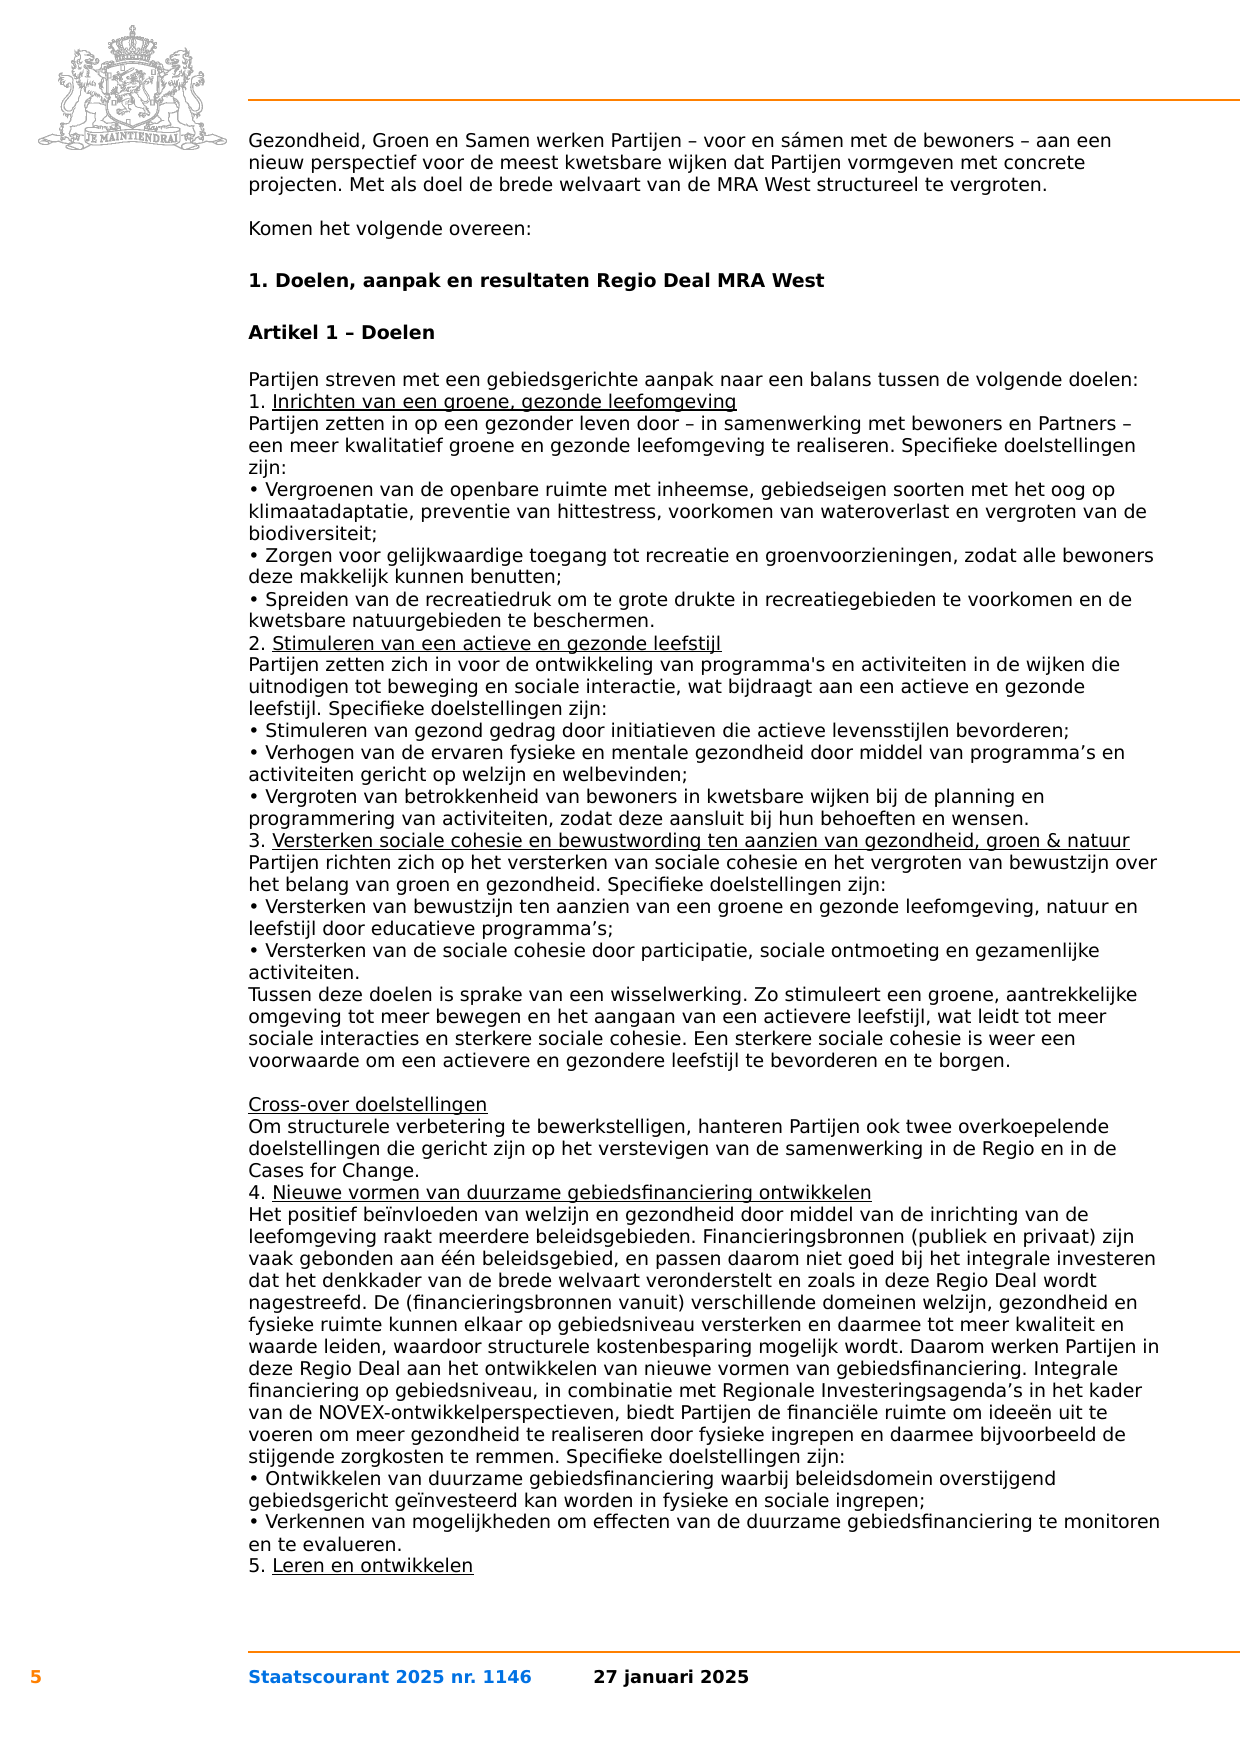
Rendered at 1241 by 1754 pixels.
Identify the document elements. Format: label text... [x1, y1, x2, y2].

text Partijen zetten in op een gezonder leven door – in samenwerking met bewoners en Partners – een meer kwalitatief groene en gezonde leefomgeving te realiseren. Specifieke doelstellingen zijn: [248, 413, 1163, 478]
text • Versterken van de sociale cohesie door participatie, sociale ontmoeting en gezamenlijke activiteiten. [248, 940, 1163, 984]
subtitle Artikel 1 – Doelen [248, 322, 1163, 344]
text Partijen zetten zich in voor de ontwikkeling van programma's en activiteiten in de wijken die uitnodigen tot beweging en sociale interactie, wat bijdraagt aan een actieve en gezonde leefstijl. Specifieke doelstellingen zijn: [248, 654, 1163, 720]
text • Stimuleren van gezond gedrag door initiatieven die actieve levensstijlen bevorderen; [248, 720, 1163, 742]
picture [38, 25, 227, 150]
text • Verkennen van mogelijkheden om effecten van de duurzame gebiedsfinanciering te monitoren en te evalueren. [248, 1511, 1163, 1555]
text • Zorgen voor gelijkwaardige toegang tot recreatie en groenvoorzieningen, zodat alle bewoners deze makkelijk kunnen benutten; [248, 544, 1163, 588]
text 5. Leren en ontwikkelen [248, 1555, 1163, 1577]
text Komen het volgende overeen: [248, 218, 1163, 240]
text 4. Nieuwe vormen van duurzame gebiedsfinanciering ontwikkelen [248, 1182, 1163, 1204]
text Tussen deze doelen is sprake van een wisselwerking. Zo stimuleert een groene, aantrekkelijke omgeving tot meer bewegen en het aangaan van een actievere leefstijl, wat leidt tot meer sociale interacties en sterkere sociale cohesie. Een sterkere sociale cohesie is weer een voorwaarde om een actievere en gezondere leefstijl te bevorderen en te borgen. [248, 984, 1163, 1072]
text Het positief beïnvloeden van welzijn en gezondheid door middel van de inrichting van de leefomgeving raakt meerdere beleidsgebieden. Financieringsbronnen (publiek en privaat) zijn vaak gebonden aan één beleidsgebied, en passen daarom niet goed bij het integrale investeren dat het denkkader van de brede welvaart veronderstelt en zoals in deze Regio Deal wordt nagestreefd. De (financieringsbronnen vanuit) verschillende domeinen welzijn, gezondheid en fysieke ruimte kunnen elkaar op gebiedsniveau versterken en daarmee tot meer kwaliteit en waarde leiden, waardoor structurele kostenbesparing mogelijk wordt. Daarom werken Partijen in deze Regio Deal aan het ontwikkelen van nieuwe vormen van gebiedsfinanciering. Integrale financiering op gebiedsniveau, in combinatie met Regionale Investeringsagenda’s in het kader van de NOVEX-ontwikkelperspectieven, biedt Partijen de financiële ruimte om ideeën uit te voeren om meer gezondheid te realiseren door fysieke ingrepen en daarmee bijvoorbeeld de stijgende zorgkosten te remmen. Specifieke doelstellingen zijn: [248, 1204, 1163, 1467]
subtitle 1. Doelen, aanpak en resultaten Regio Deal MRA West [248, 270, 1163, 292]
text • Versterken van bewustzijn ten aanzien van een groene en gezonde leefomgeving, natuur en leefstijl door educatieve programma’s; [248, 896, 1163, 940]
text • Vergroenen van de openbare ruimte met inheemse, gebiedseigen soorten met het oog op klimaatadaptatie, preventie van hittestress, voorkomen van wateroverlast en vergroten van de biodiversiteit; [248, 478, 1163, 544]
text • Ontwikkelen van duurzame gebiedsfinanciering waarbij beleidsdomein overstijgend gebiedsgericht geïnvesteerd kan worden in fysieke en sociale ingrepen; [248, 1467, 1163, 1511]
text Partijen streven met een gebiedsgerichte aanpak naar een balans tussen de volgende doelen: [248, 369, 1163, 391]
subtitle Cross-over doelstellingen [248, 1094, 1163, 1116]
text • Vergroten van betrokkenheid van bewoners in kwetsbare wijken bij de planning en programmering van activiteiten, zodat deze aansluit bij hun behoeften en wensen. [248, 786, 1163, 830]
text • Verhogen van de ervaren fysieke en mentale gezondheid door middel van programma’s en activiteiten gericht op welzijn en welbevinden; [248, 742, 1163, 786]
text Gezondheid, Groen en Samen werken Partijen – voor en sámen met de bewoners – aan een nieuw perspectief voor de meest kwetsbare wijken dat Partijen vormgeven met concrete projecten. Met als doel de brede welvaart van de MRA West structureel te vergroten. [248, 130, 1163, 196]
text 2. Stimuleren van een actieve en gezonde leefstijl [248, 632, 1163, 654]
text Partijen richten zich op het versterken van sociale cohesie en het vergroten van bewustzijn over het belang van groen en gezondheid. Specifieke doelstellingen zijn: [248, 852, 1163, 896]
text 1. Inrichten van een groene, gezonde leefomgeving [248, 391, 1163, 413]
text • Spreiden van de recreatiedruk om te grote drukte in recreatiegebieden te voorkomen en de kwetsbare natuurgebieden te beschermen. [248, 588, 1163, 632]
text 3. Versterken sociale cohesie en bewustwording ten aanzien van gezondheid, groen & natuur [248, 830, 1163, 852]
text Om structurele verbetering te bewerkstelligen, hanteren Partijen ook twee overkoepelende doelstellingen die gericht zijn op het verstevigen van de samenwerking in de Regio en in de Cases for Change. [248, 1116, 1163, 1182]
